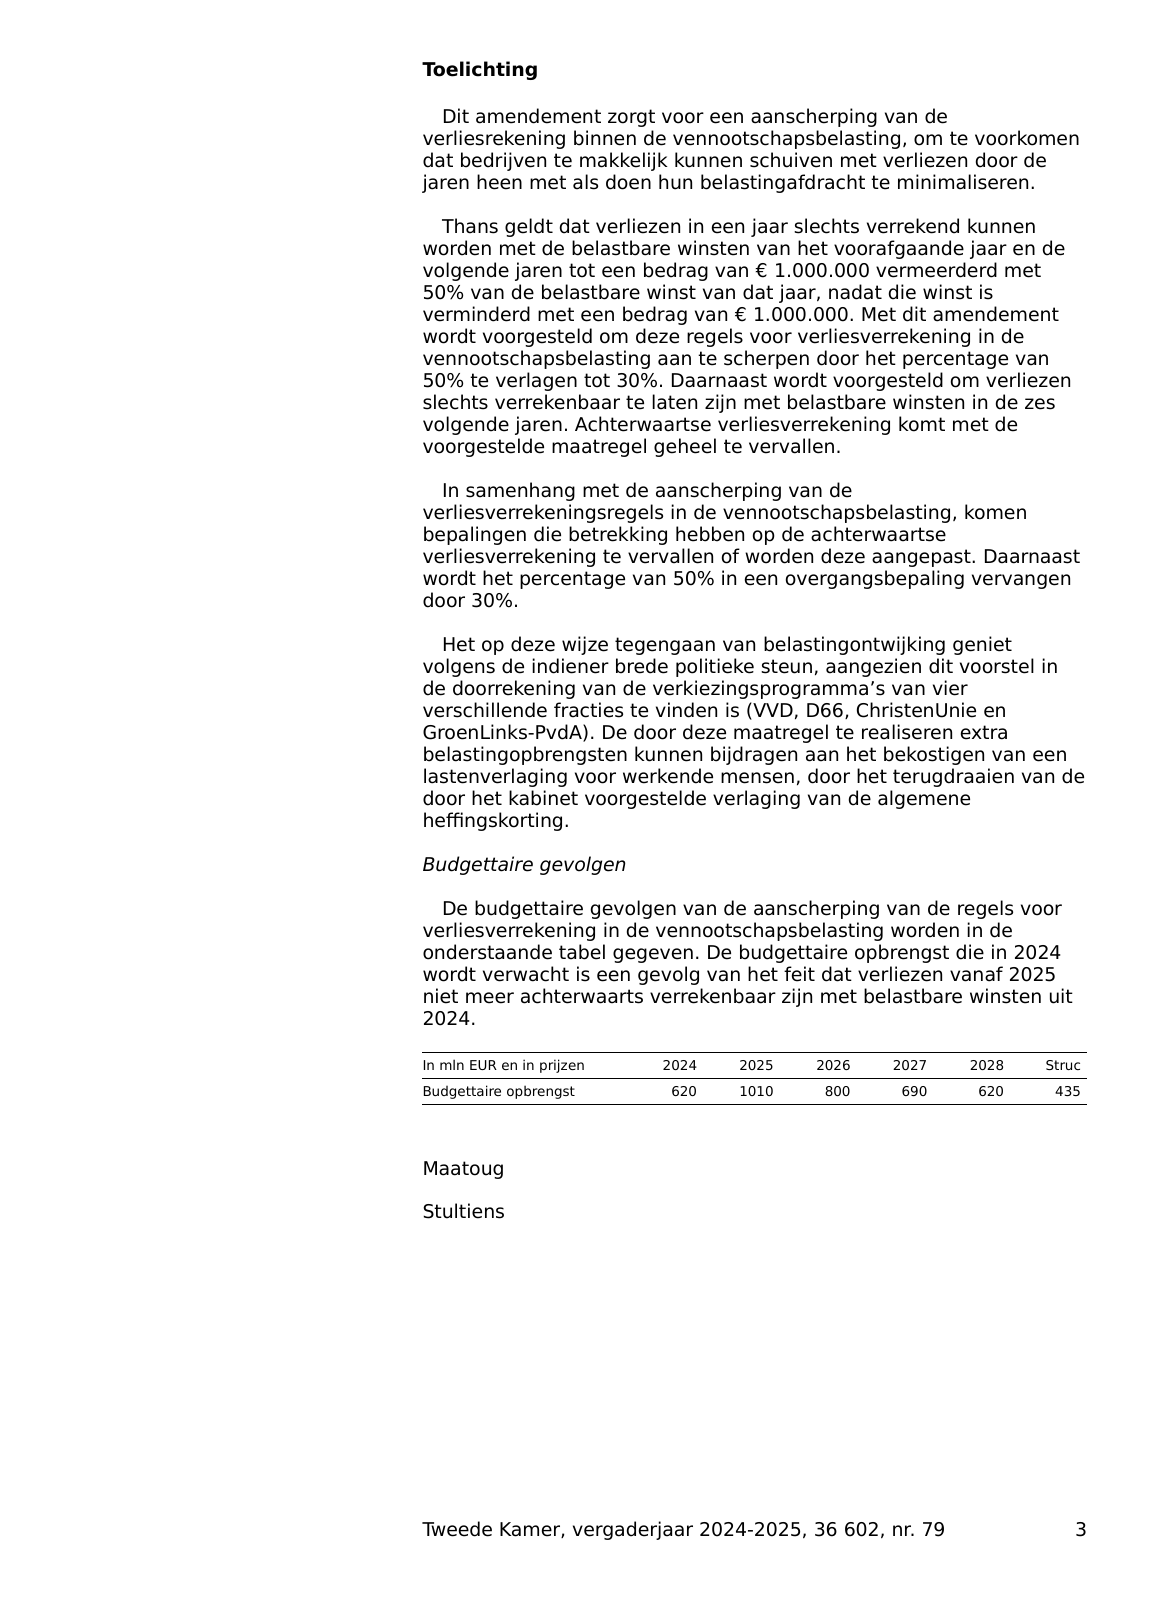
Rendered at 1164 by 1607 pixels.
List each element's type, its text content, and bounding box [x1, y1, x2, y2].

table_cell 620 [933, 1079, 1010, 1104]
table_header 2024 [626, 1053, 703, 1078]
table_cell 435 [1010, 1079, 1087, 1104]
table_header 2026 [780, 1053, 856, 1078]
table_header 2027 [856, 1053, 933, 1078]
text Maatoug Stultiens [422, 1135, 1087, 1223]
table_cell 690 [856, 1079, 933, 1104]
table_cell 800 [780, 1079, 856, 1104]
table_header 2025 [703, 1053, 779, 1078]
table_header 2028 [933, 1053, 1010, 1078]
table_header In mln EUR en in prijzen [422, 1053, 626, 1078]
subtitle Budgettaire gevolgen [422, 854, 1087, 876]
table_cell Budgettaire opbrengst [422, 1079, 626, 1104]
text Thans geldt dat verliezen in een jaar slechts verrekend kunnen worden met de belastbare winsten van het voorafgaande jaar en de volgende jaren tot een bedrag van € 1.000.000 vermeerderd met 50% van de belastbare winst van dat jaar, nadat die winst is verminderd met een bedrag van € 1.000.000. Met dit amendement wordt voorgesteld om deze regels voor verliesverrekening in de vennootschapsbelasting aan te scherpen door het percentage van 50% te verlagen tot 30%. Daarnaast wordt voorgesteld om verliezen slechts verrekenbaar te laten zijn met belastbare winsten in de zes volgende jaren. Achterwaartse verliesverrekening komt met de voorgestelde maatregel geheel te vervallen. [422, 216, 1087, 458]
text Dit amendement zorgt voor een aanscherping van de verliesrekening binnen de vennootschapsbelasting, om te voorkomen dat bedrijven te makkelijk kunnen schuiven met verliezen door de jaren heen met als doen hun belastingafdracht te minimaliseren. [422, 106, 1087, 194]
text De budgettaire gevolgen van de aanscherping van de regels voor verliesverrekening in de vennootschapsbelasting worden in de onderstaande tabel gegeven. De budgettaire opbrengst die in 2024 wordt verwacht is een gevolg van het feit dat verliezen vanaf 2025 niet meer achterwaarts verrekenbaar zijn met belastbare winsten uit 2024. [422, 898, 1087, 1030]
table_cell 1010 [703, 1079, 779, 1104]
table_cell 620 [626, 1079, 703, 1104]
table_header Struc [1010, 1053, 1087, 1078]
text In samenhang met de aanscherping van de verliesverrekeningsregels in de vennootschapsbelasting, komen bepalingen die betrekking hebben op de achterwaartse verliesverrekening te vervallen of worden deze aangepast. Daarnaast wordt het percentage van 50% in een overgangsbepaling vervangen door 30%. [422, 480, 1087, 612]
text Het op deze wijze tegengaan van belastingontwijking geniet volgens de indiener brede politieke steun, aangezien dit voorstel in de doorrekening van de verkiezingsprogramma’s van vier verschillende fracties te vinden is (VVD, D66, ChristenUnie en GroenLinks-PvdA). De door deze maatregel te realiseren extra belastingopbrengsten kunnen bijdragen aan het bekostigen van een lastenverlaging voor werkende mensen, door het terugdraaien van de door het kabinet voorgestelde verlaging van de algemene heffingskorting. [422, 634, 1087, 832]
subtitle Toelichting [422, 59, 1087, 81]
